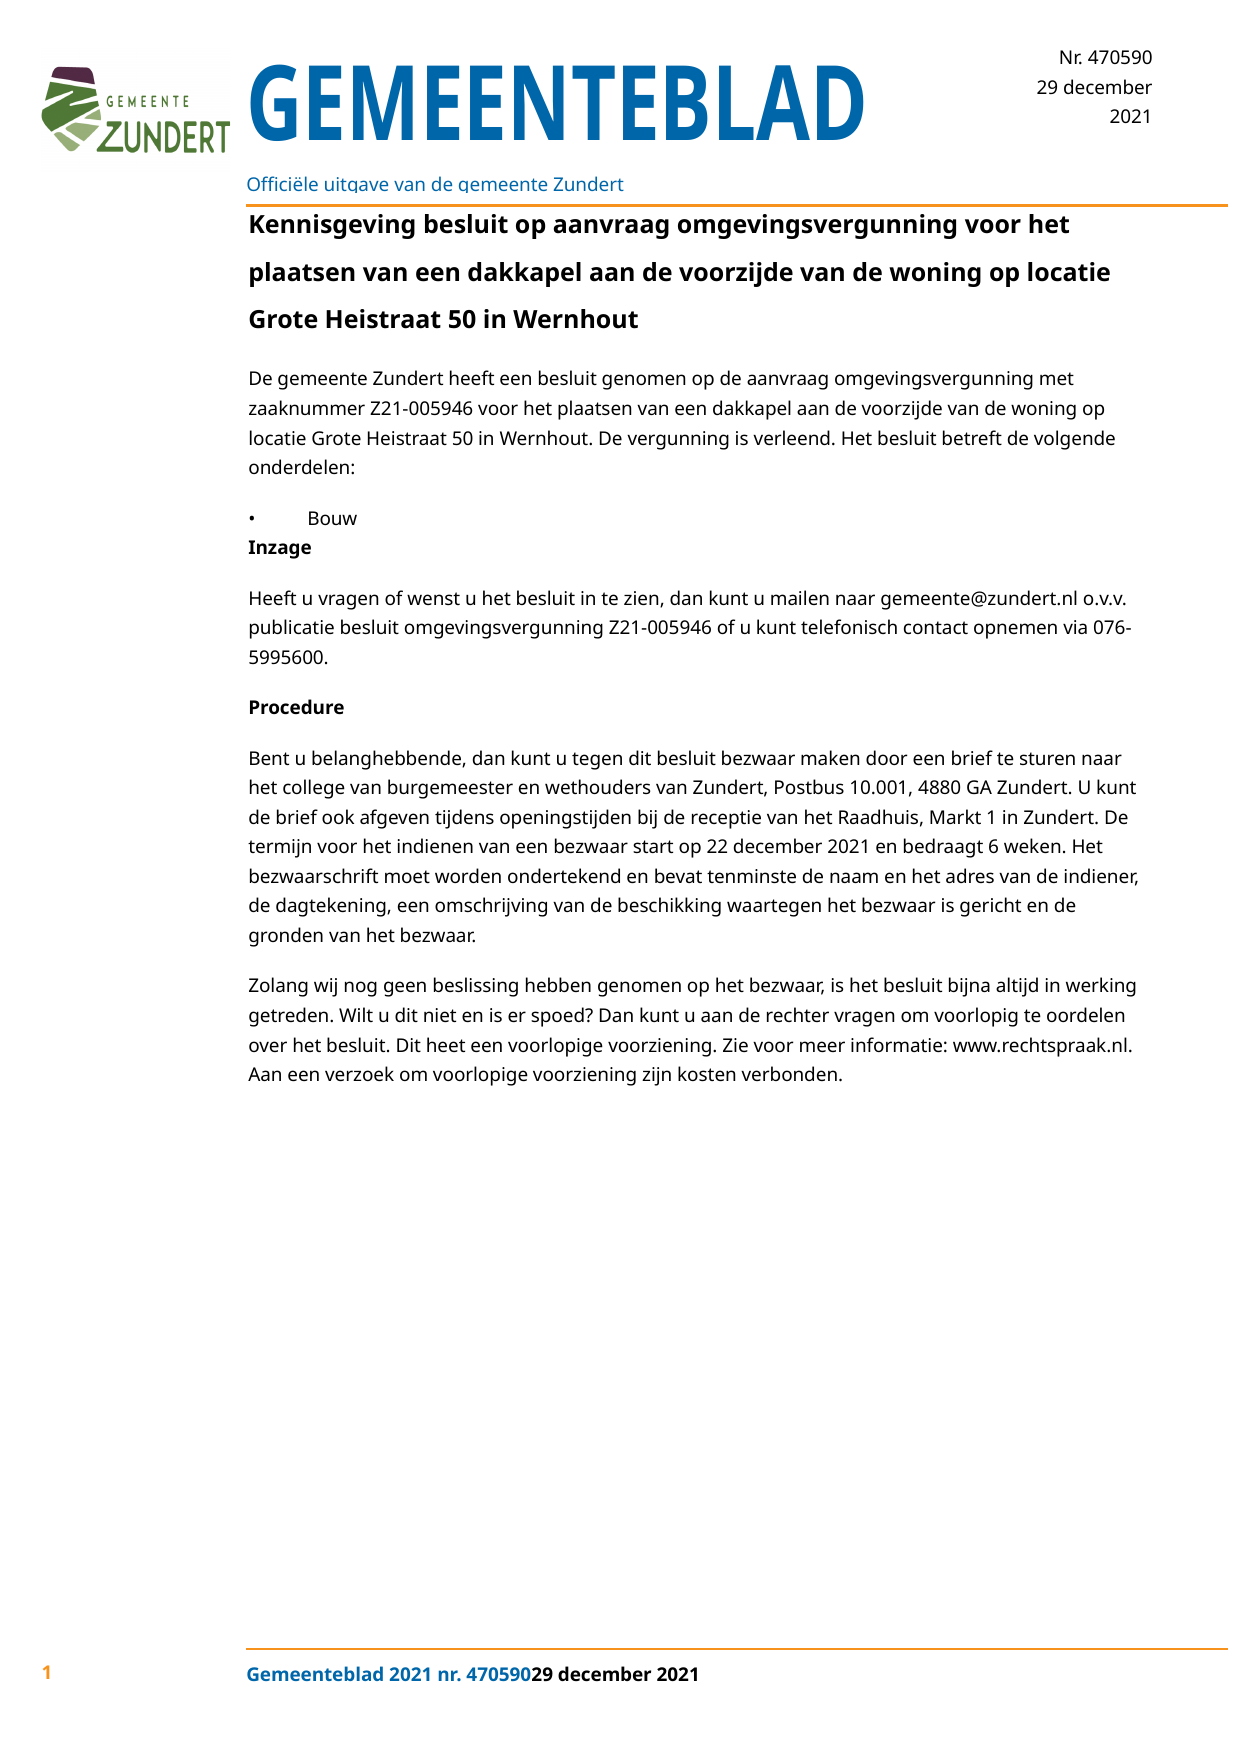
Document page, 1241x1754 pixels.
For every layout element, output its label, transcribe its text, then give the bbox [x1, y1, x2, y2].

text Heeft u vragen of wenst u het besluit in te zien, dan kunt u mailen naar gemeente@zundert.nl o.v.v. publicatie besluit omgevingsvergunning Z21-005946 of u kunt telefonisch contact opnemen via 076-5995600. [248, 585, 1152, 669]
text Kennisgeving besluit op aanvraag omgevingsvergunning voor het plaatsen van een dakkapel aan de voorzijde van de woning op locatie Grote Heistraat 50 in Wernhout [248, 207, 1152, 336]
picture [41, 47, 231, 172]
text De gemeente Zundert heeft een besluit genomen op de aanvraag omgevingsvergunning met zaaknummer Z21-005946 voor het plaatsen van een dakkapel aan de voorzijde van de woning op locatie Grote Heistraat 50 in Wernhout. De vergunning is verleend. Het besluit betreft de volgende onderdelen: [248, 366, 1152, 480]
text Inzage [248, 534, 1152, 560]
text Bent u belanghebbende, dan kunt u tegen dit besluit bezwaar maken door een brief te sturen naar het college van burgemeester en wethouders van Zundert, Postbus 10.001, 4880 GA Zundert. U kunt de brief ook afgeven tijdens openingstijden bij de receptie van het Raadhuis, Markt 1 in Zundert. De termijn voor het indienen van een bezwaar start op 22 december 2021 en bedraagt 6 weken. Het bezwaarschrift moet worden ondertekend en bevat tenminste de naam en het adres van de indiener, de dagtekening, een omschrijving van de beschikking waartegen het bezwaar is gericht en de gronden van het bezwaar. [248, 745, 1152, 948]
text Zolang wij nog geen beslissing hebben genomen op het bezwaar, is het besluit bijna altijd in werking getreden. Wilt u dit niet en is er spoed? Dan kunt u aan de rechter vragen om voorlopig te oordelen over het besluit. Dit heet een voorlopige voorziening. Zie voor meer informatie: www.rechtspraak.nl. Aan een verzoek om voorlopige voorziening zijn kosten verbonden. [248, 973, 1152, 1087]
text Procedure [248, 694, 1152, 720]
list Bouw [248, 505, 1152, 530]
